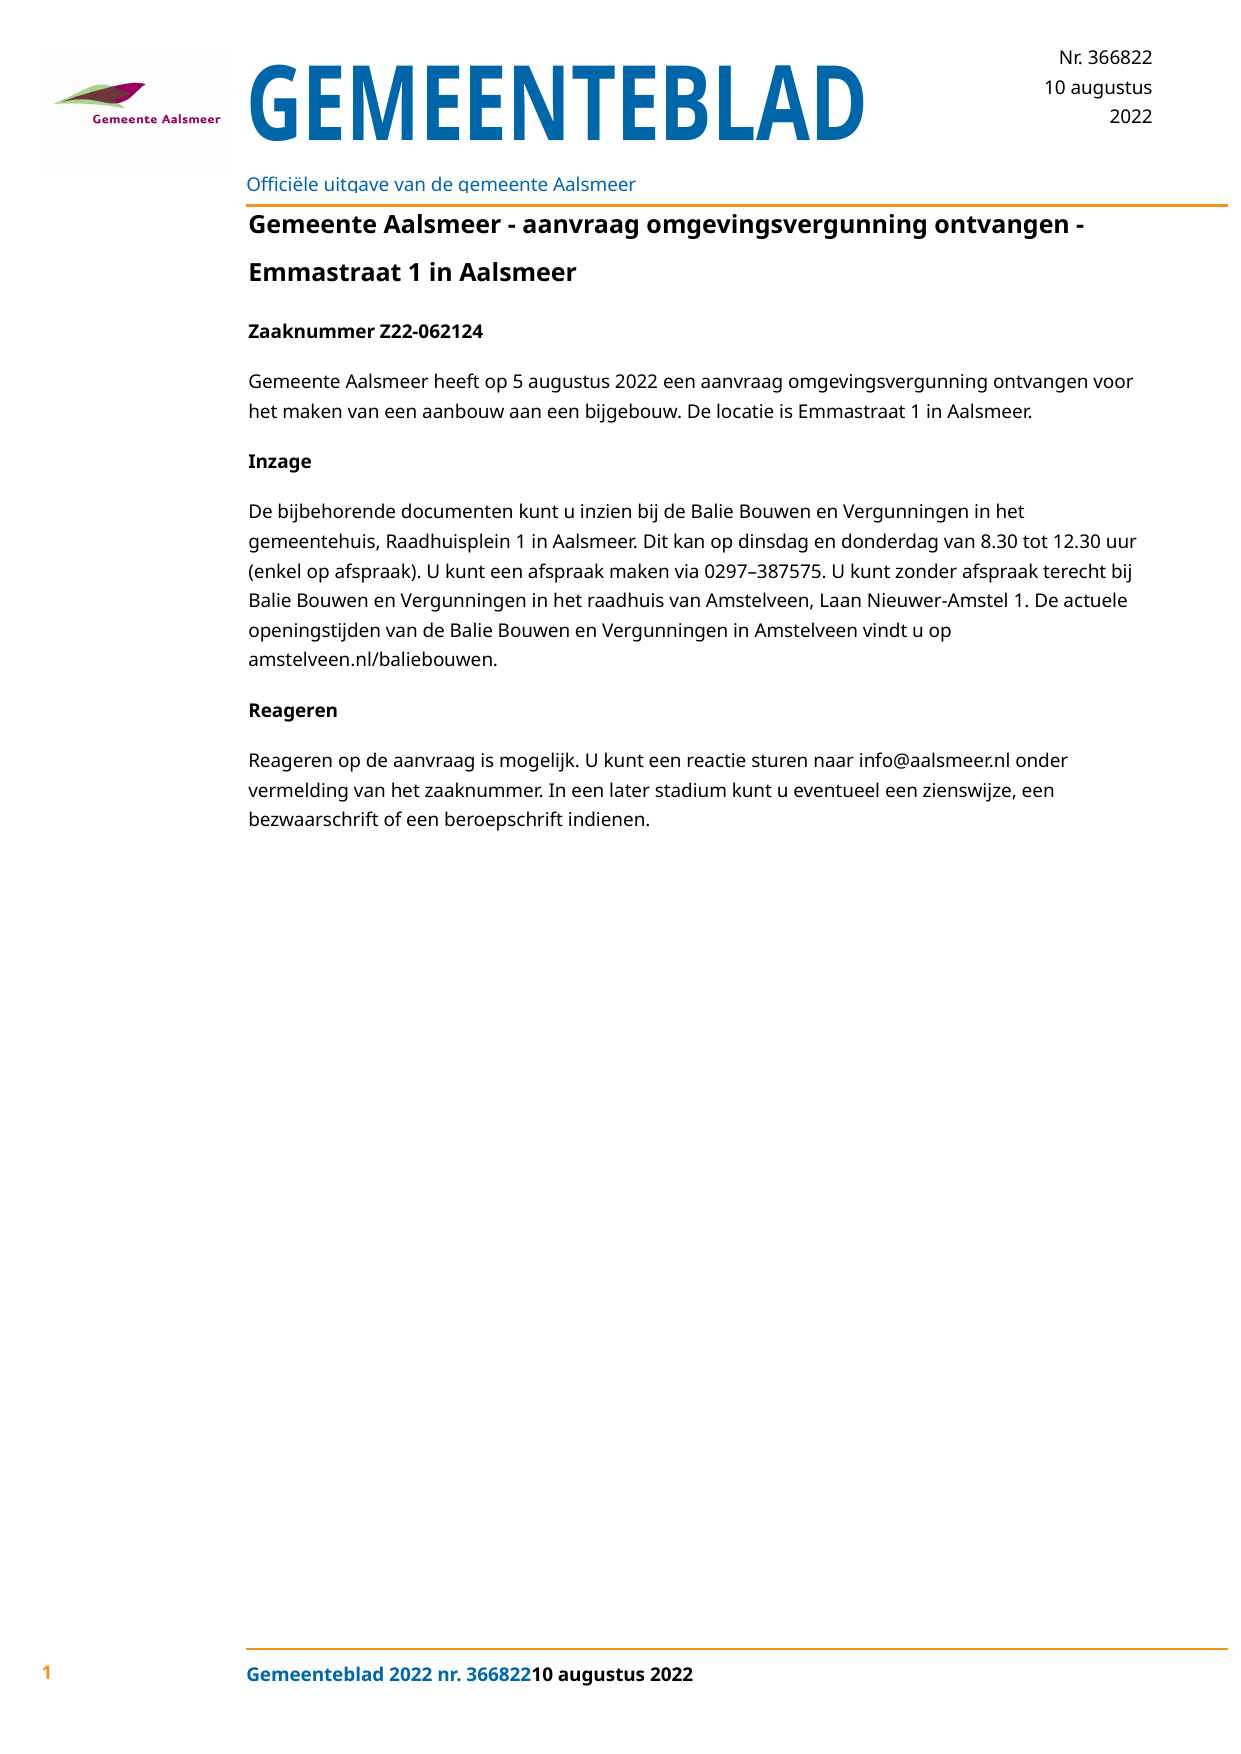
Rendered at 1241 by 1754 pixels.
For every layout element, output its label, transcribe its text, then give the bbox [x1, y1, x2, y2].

text Reageren op de aanvraag is mogelijk. U kunt een reactie sturen naar info@aalsmeer.nl onder vermelding van het zaaknummer. In een later stadium kunt u eventueel een zienswijze, een bezwaarschrift of een beroepschrift indienen. [248, 747, 1152, 832]
text Gemeente Aalsmeer heeft op 5 augustus 2022 een aanvraag omgevingsvergunning ontvangen voor het maken van een aanbouw aan een bijgebouw. De locatie is Emmastraat 1 in Aalsmeer. [248, 368, 1152, 424]
text Gemeente Aalsmeer - aanvraag omgevingsvergunning ontvangen - Emmastraat 1 in Aalsmeer [248, 207, 1152, 288]
text Reageren [248, 697, 1152, 723]
text Zaaknummer Z22-062124 [248, 318, 1152, 344]
text Inzage [248, 448, 1152, 474]
text De bijbehorende documenten kunt u inzien bij de Balie Bouwen en Vergunningen in het gemeentehuis, Raadhuisplein 1 in Aalsmeer. Dit kan op dinsdag en donderdag van 8.30 tot 12.30 uur (enkel op afspraak). U kunt een afspraak maken via 0297–387575. U kunt zonder afspraak terecht bij Balie Bouwen en Vergunningen in het raadhuis van Amstelveen, Laan Nieuwer-Amstel 1. De actuele openingstijden van de Balie Bouwen en Vergunningen in Amstelveen vindt u op amstelveen.nl/baliebouwen. [248, 499, 1152, 672]
picture [41, 47, 231, 172]
